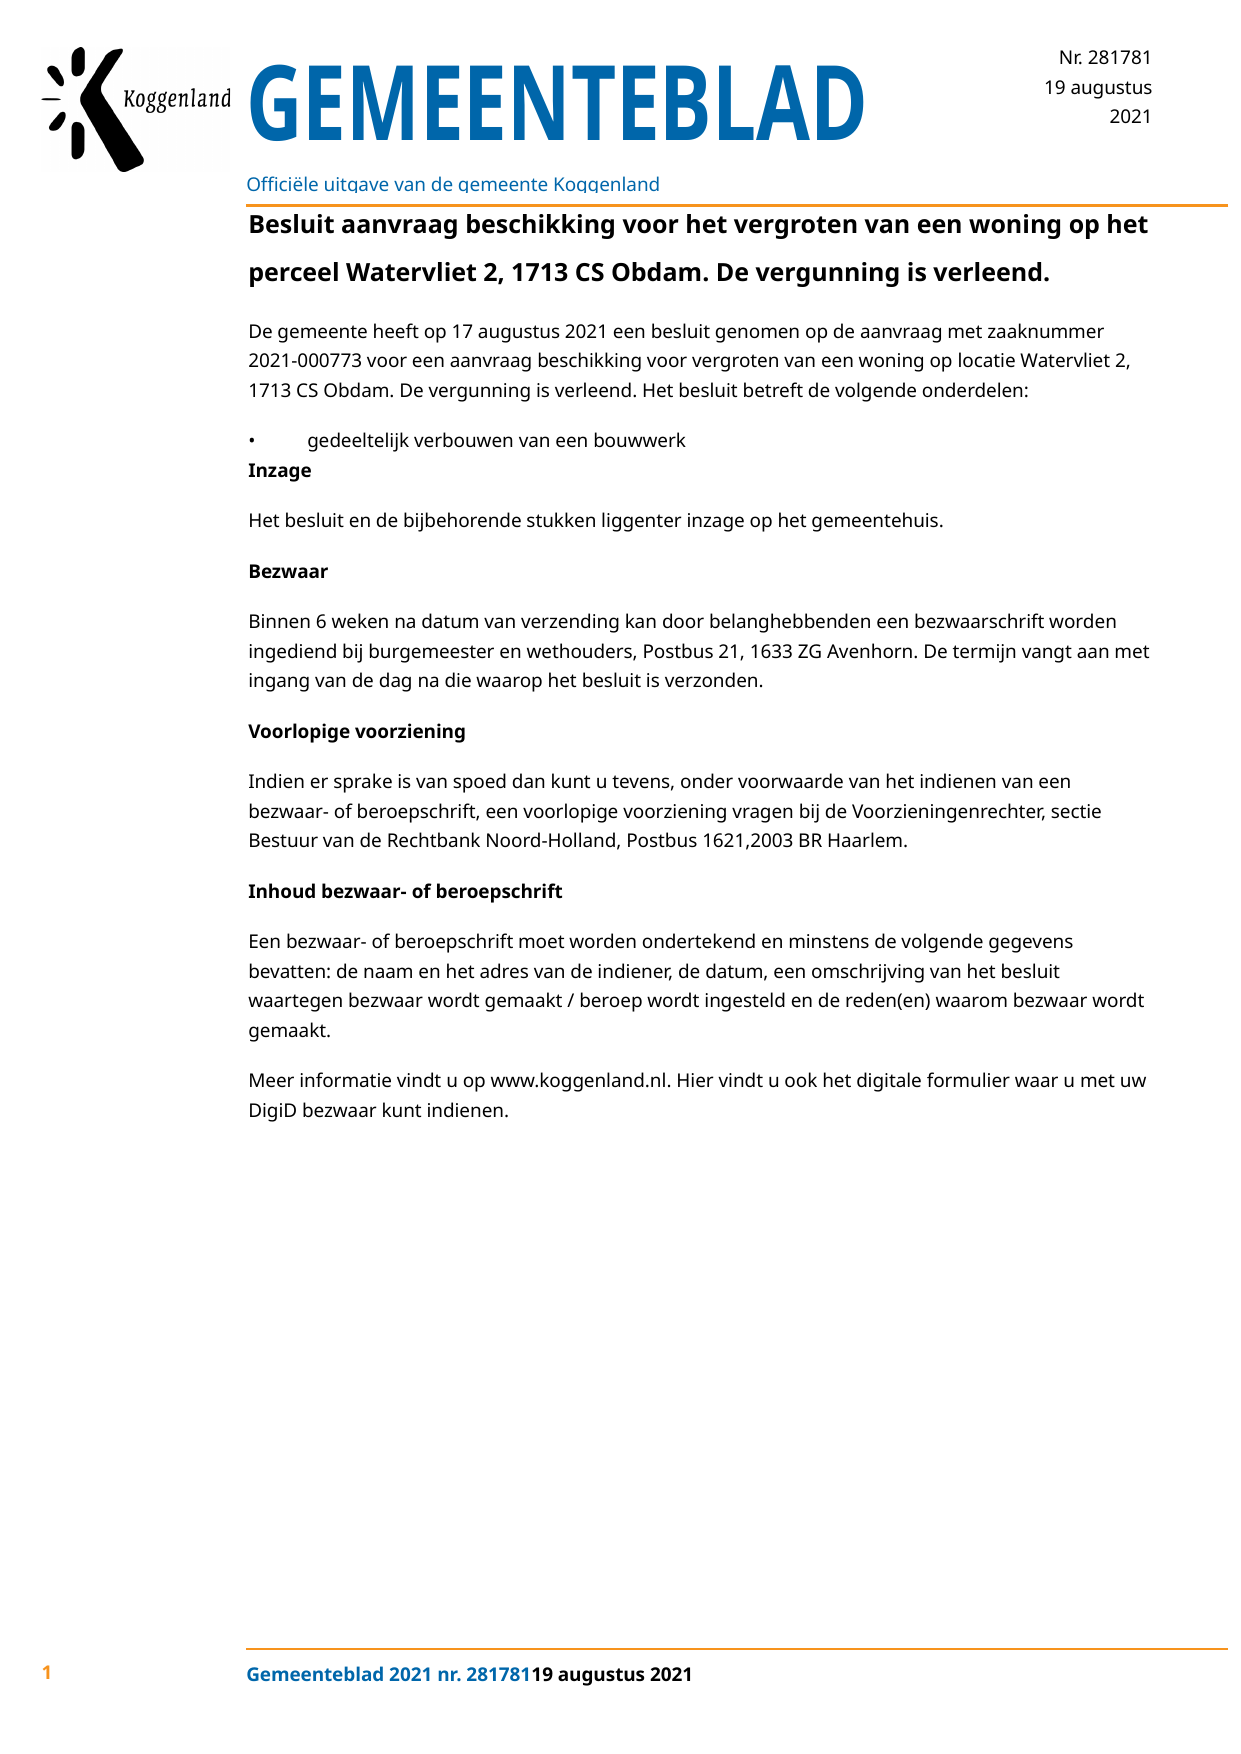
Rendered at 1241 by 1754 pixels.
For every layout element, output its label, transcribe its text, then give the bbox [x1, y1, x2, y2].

text Inzage [248, 457, 1152, 483]
text Inhoud bezwaar- of beroepschrift [248, 878, 1152, 904]
text Besluit aanvraag beschikking voor het vergroten van een woning op het perceel Watervliet 2, 1713 CS Obdam. De vergunning is verleend. [248, 207, 1152, 288]
text Meer informatie vindt u op www.koggenland.nl. Hier vindt u ook het digitale formulier waar u met uw DigiD bezwaar kunt indienen. [248, 1067, 1152, 1123]
text Bezwaar [248, 558, 1152, 584]
text Binnen 6 weken na datum van verzending kan door belanghebbenden een bezwaarschrift worden ingediend bij burgemeester en wethouders, Postbus 21, 1633 ZG Avenhorn. De termijn vangt aan met ingang van de dag na die waarop het besluit is verzonden. [248, 608, 1152, 693]
text Indien er sprake is van spoed dan kunt u tevens, onder voorwaarde van het indienen van een bezwaar- of beroepschrift, een voorlopige voorziening vragen bij de Voorzieningenrechter, sectie Bestuur van de Rechtbank Noord-Holland, Postbus 1621,2003 BR Haarlem. [248, 768, 1152, 853]
text Het besluit en de bijbehorende stukken liggenter inzage op het gemeentehuis. [248, 507, 1152, 533]
text Voorlopige voorziening [248, 718, 1152, 744]
text Een bezwaar- of beroepschrift moet worden ondertekend en minstens de volgende gegevens bevatten: de naam en het adres van de indiener, de datum, een omschrijving van het besluit waartegen bezwaar wordt gemaakt / beroep wordt ingesteld en de reden(en) waarom bezwaar wordt gemaakt. [248, 928, 1152, 1043]
picture [41, 47, 231, 172]
text De gemeente heeft op 17 augustus 2021 een besluit genomen op de aanvraag met zaaknummer 2021-000773 voor een aanvraag beschikking voor vergroten van een woning op locatie Watervliet 2, 1713 CS Obdam. De vergunning is verleend. Het besluit betreft de volgende onderdelen: [248, 318, 1152, 403]
list gedeeltelijk verbouwen van een bouwwerk [248, 427, 1152, 453]
